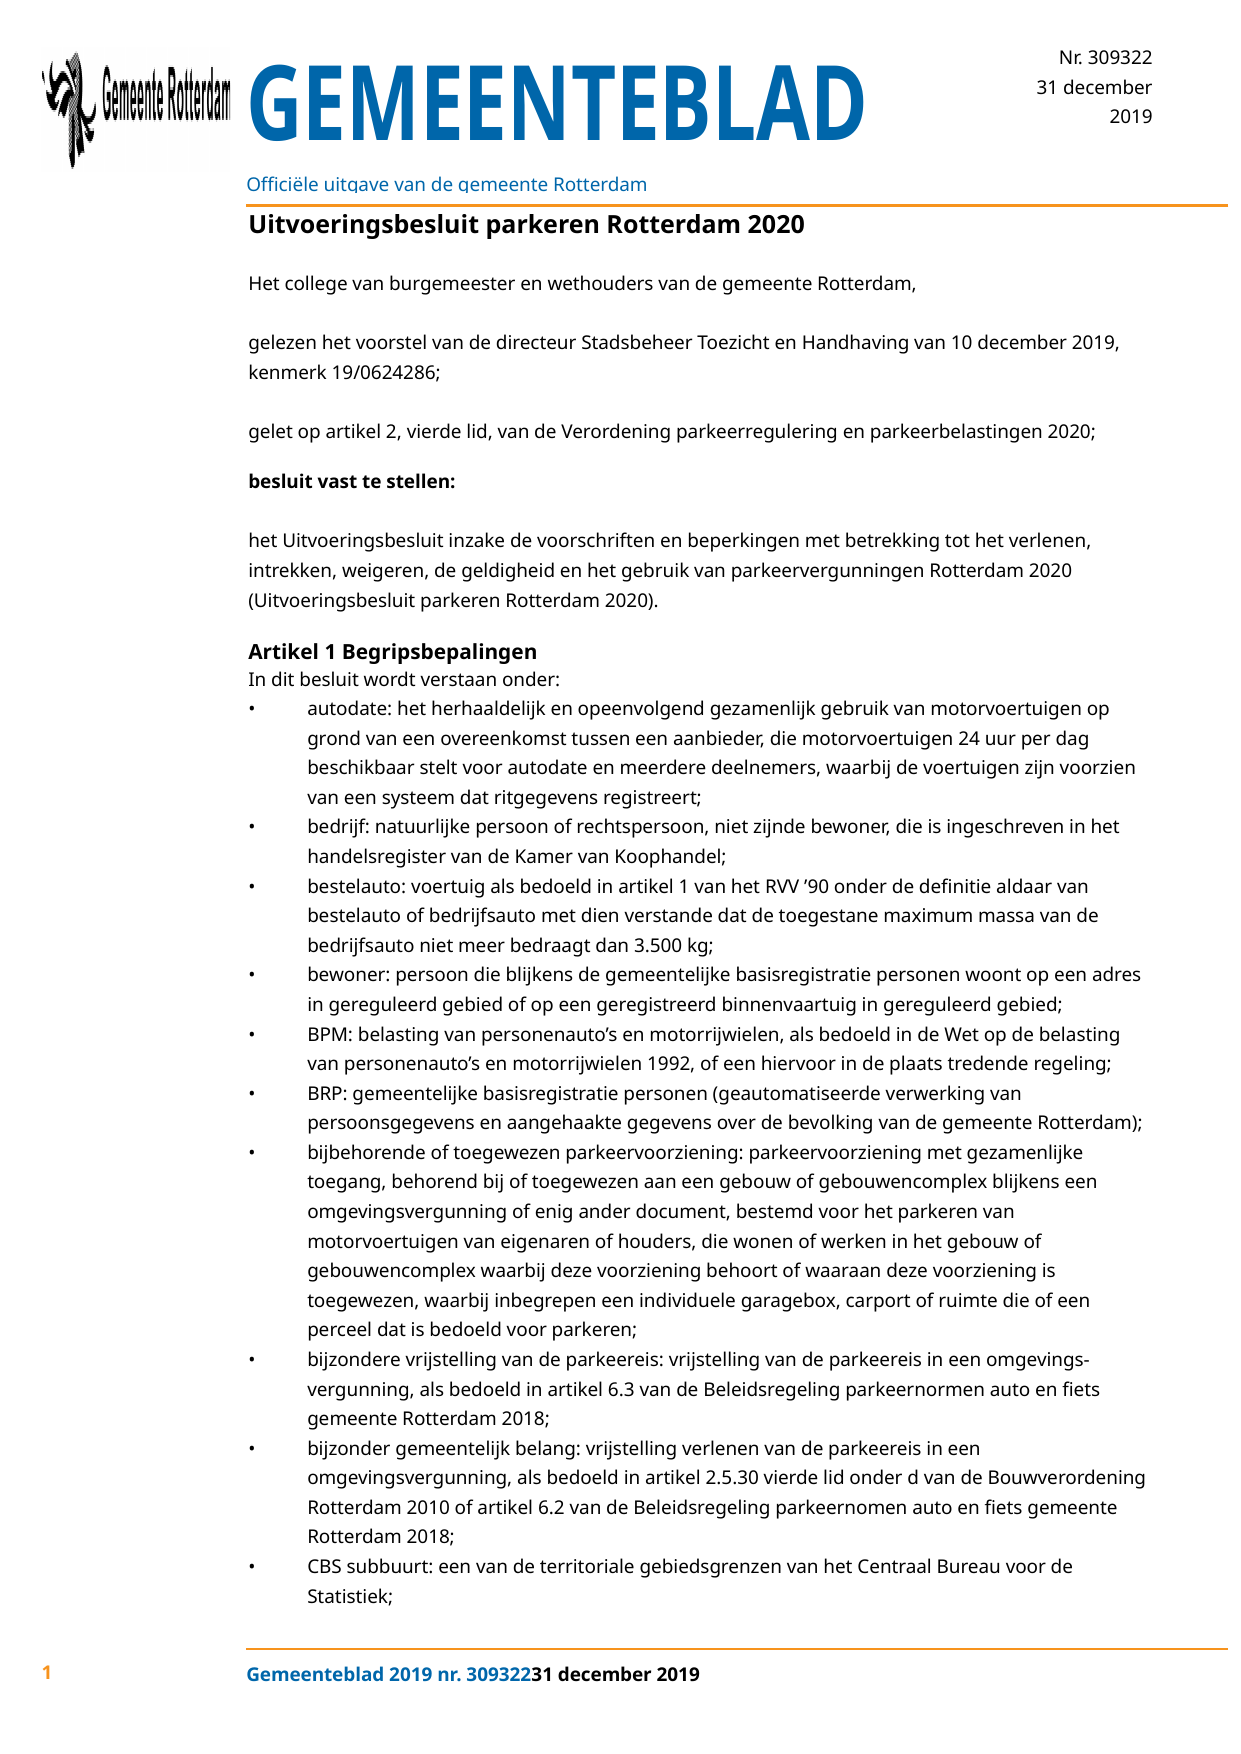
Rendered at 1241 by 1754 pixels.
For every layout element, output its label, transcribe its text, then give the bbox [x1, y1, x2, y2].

text Artikel 1 Begripsbepalingen [248, 637, 1152, 666]
text Uitvoeringsbesluit parkeren Rotterdam 2020 [248, 207, 1152, 241]
text gelezen het voorstel van de directeur Stadsbeheer Toezicht en Handhaving van 10 december 2019, kenmerk 19/0624286; [248, 329, 1152, 385]
list BPM: belasting van personenauto’s en motorrijwielen, als bedoeld in de Wet op de belasting van personenauto’s en motorrijwielen 1992, of een hiervoor in de plaats tredende regeling; [248, 1021, 1152, 1076]
list bedrijf: natuurlijke persoon of rechtspersoon, niet zijnde bewoner, die is ingeschreven in het handelsregister van de Kamer van Koophandel; [248, 814, 1152, 869]
text besluit vast te stellen: [248, 468, 1152, 494]
list autodate: het herhaaldelijk en opeenvolgend gezamenlijk gebruik van motorvoertuigen op grond van een overeenkomst tussen een aanbieder, die motorvoertuigen 24 uur per dag beschikbaar stelt voor autodate en meerdere deelnemers, waarbij de voertuigen zijn voorzien van een systeem dat ritgegevens registreert; [248, 695, 1152, 810]
list BRP: gemeentelijke basisregistratie personen (geautomatiseerde verwerking van persoonsgegevens en aangehaakte gegevens over de bevolking van de gemeente Rotterdam); [248, 1080, 1152, 1135]
list bewoner: persoon die blijkens de gemeentelijke basisregistratie personen woont op een adres in gereguleerd gebied of op een geregistreerd binnenvaartuig in gereguleerd gebied; [248, 962, 1152, 1017]
text Het college van burgemeester en wethouders van de gemeente Rotterdam, [248, 270, 1152, 296]
text In dit besluit wordt verstaan onder: [248, 666, 1152, 691]
picture [41, 47, 231, 172]
list bestelauto: voertuig als bedoeld in artikel 1 van het RVV ’90 onder de definitie aldaar van bestelauto of bedrijfsauto met dien verstande dat de toegestane maximum massa van de bedrijfsauto niet meer bedraagt dan 3.500 kg; [248, 873, 1152, 958]
list CBS subbuurt: een van de territoriale gebiedsgrenzen van het Centraal Bureau voor de Statistiek; [248, 1553, 1152, 1608]
list bijbehorende of toegewezen parkeervoorziening: parkeervoorziening met gezamenlijke toegang, behorend bij of toegewezen aan een gebouw of gebouwencomplex blijkens een omgevingsvergunning of enig ander document, bestemd voor het parkeren van motorvoertuigen van eigenaren of houders, die wonen of werken in het gebouw of gebouwencomplex waarbij deze voorziening behoort of waaraan deze voorziening is toegewezen, waarbij inbegrepen een individuele garagebox, carport of ruimte die of een perceel dat is bedoeld voor parkeren; [248, 1139, 1152, 1342]
text het Uitvoeringsbesluit inzake de voorschriften en beperkingen met betrekking tot het verlenen, intrekken, weigeren, de geldigheid en het gebruik van parkeervergunningen Rotterdam 2020 (Uitvoeringsbesluit parkeren Rotterdam 2020). [248, 528, 1152, 613]
text gelet op artikel 2, vierde lid, van de Verordening parkeerregulering en parkeerbelastingen 2020; [248, 418, 1152, 444]
list bijzonder gemeentelijk belang: vrijstelling verlenen van de parkeereis in een omgevingsvergunning, als bedoeld in artikel 2.5.30 vierde lid onder d van de Bouwverordening Rotterdam 2010 of artikel 6.2 van de Beleidsregeling parkeernomen auto en fiets gemeente Rotterdam 2018; [248, 1435, 1152, 1549]
list bijzondere vrijstelling van de parkeereis: vrijstelling van de parkeereis in een omgevings-vergunning, als bedoeld in artikel 6.3 van de Beleidsregeling parkeernormen auto en fiets gemeente Rotterdam 2018; [248, 1346, 1152, 1431]
